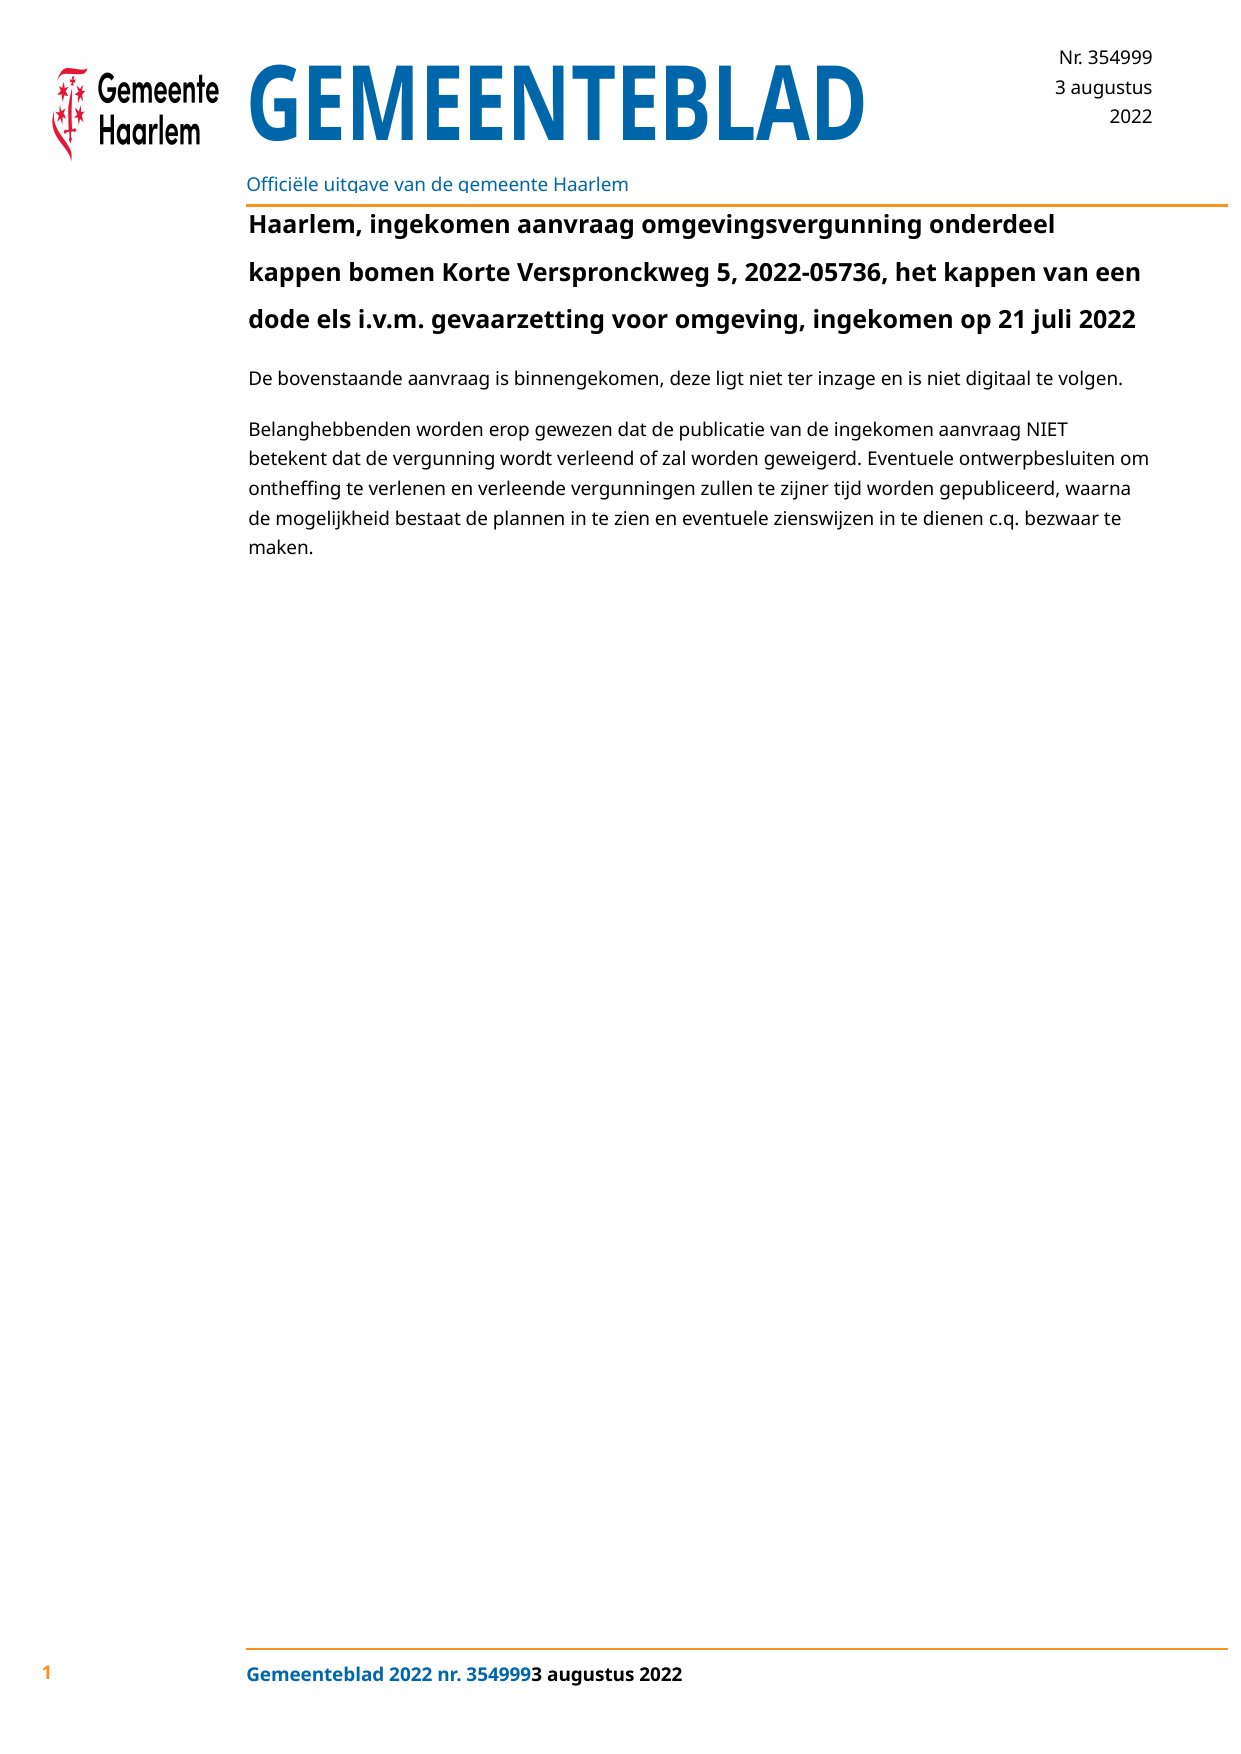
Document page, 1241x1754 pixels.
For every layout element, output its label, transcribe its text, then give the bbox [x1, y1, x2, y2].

text Haarlem, ingekomen aanvraag omgevingsvergunning onderdeel kappen bomen Korte Verspronckweg 5, 2022-05736, het kappen van een dode els i.v.m. gevaarzetting voor omgeving, ingekomen op 21 juli 2022 [248, 207, 1152, 336]
text De bovenstaande aanvraag is binnengekomen, deze ligt niet ter inzage en is niet digitaal te volgen. [248, 366, 1152, 391]
text Belanghebbenden worden erop gewezen dat de publicatie van de ingekomen aanvraag NIET betekent dat de vergunning wordt verleend of zal worden geweigerd. Eventuele ontwerpbesluiten om ontheffing te verlenen en verleende vergunningen zullen te zijner tijd worden gepubliceerd, waarna de mogelijkheid bestaat de plannen in te zien en eventuele zienswijzen in te dienen c.q. bezwaar te maken. [248, 416, 1152, 560]
picture [41, 47, 231, 172]
